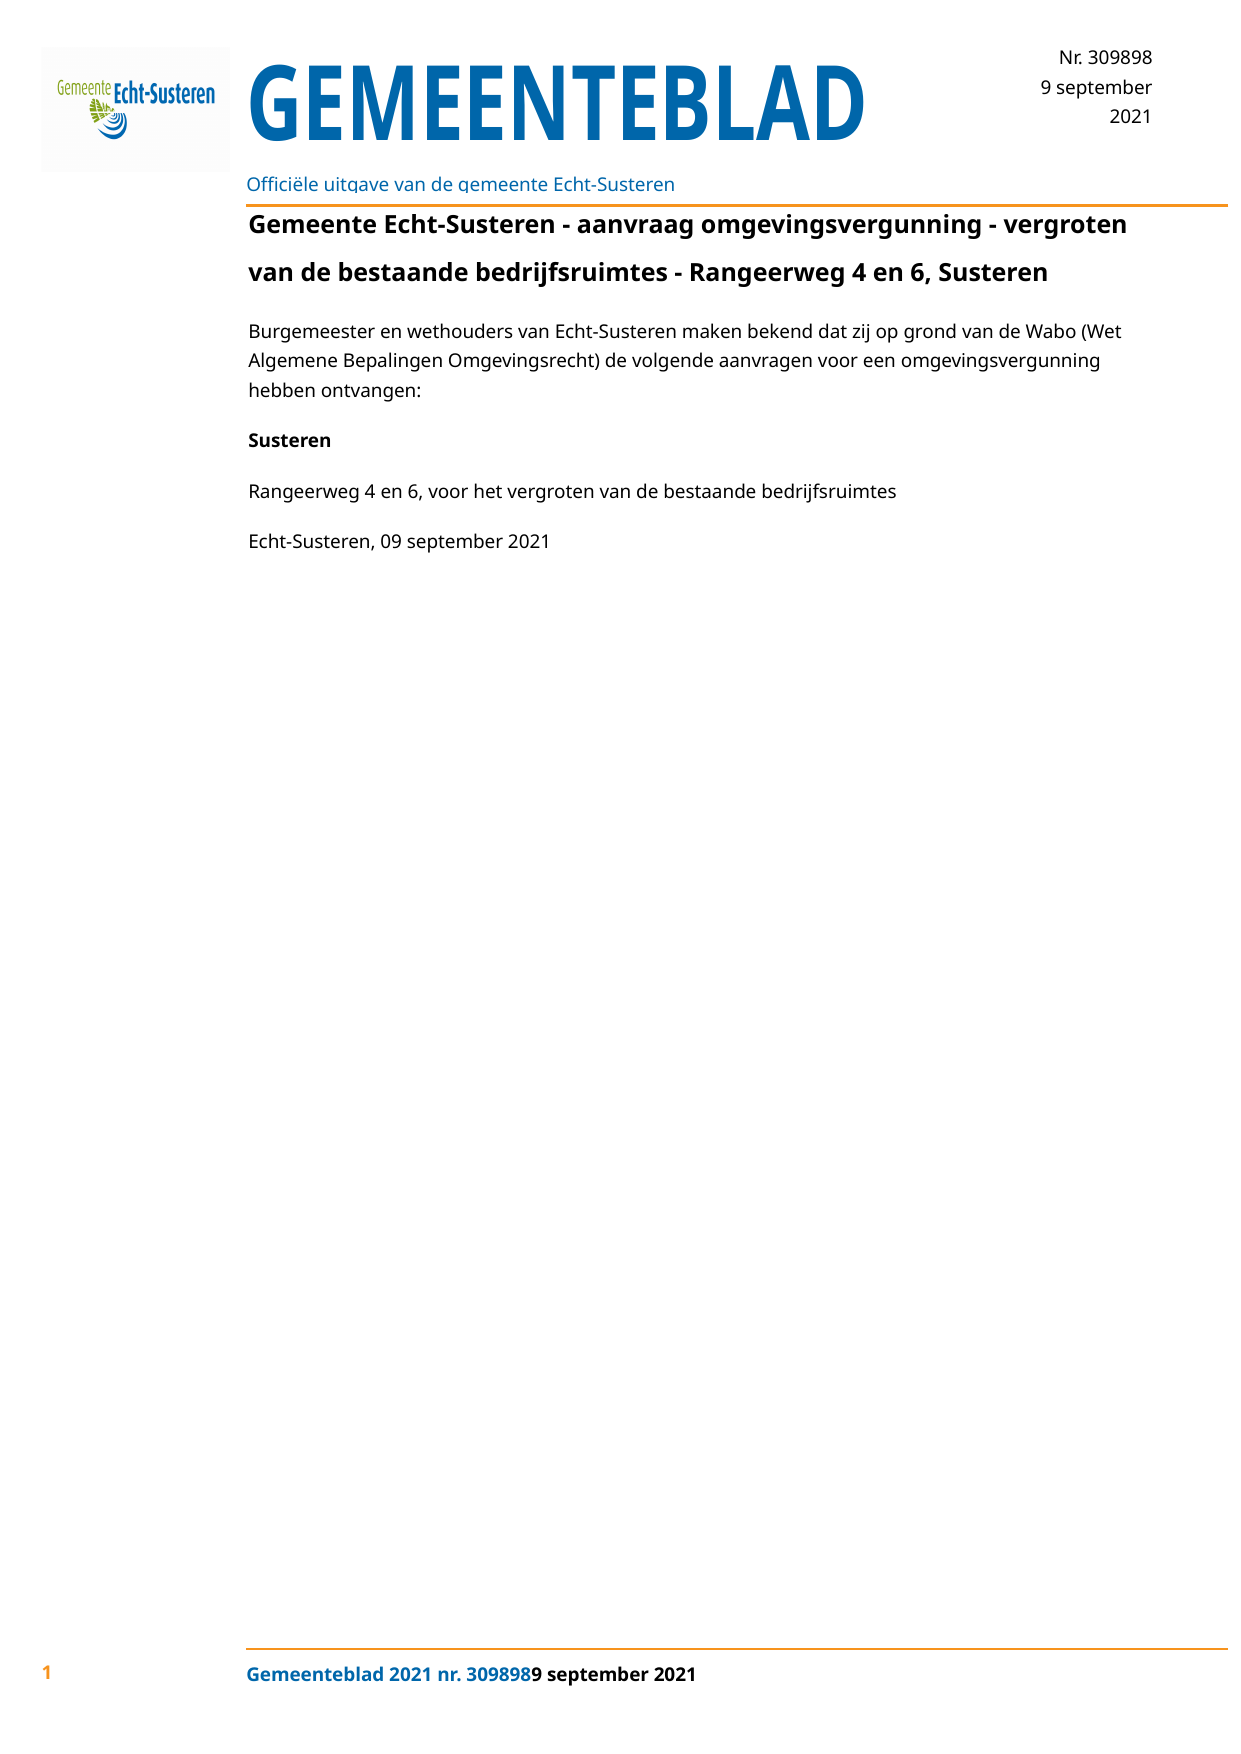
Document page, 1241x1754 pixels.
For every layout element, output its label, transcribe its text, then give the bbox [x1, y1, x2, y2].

text Susteren [248, 427, 1152, 453]
text Burgemeester en wethouders van Echt-Susteren maken bekend dat zij op grond van de Wabo (Wet Algemene Bepalingen Omgevingsrecht) de volgende aanvragen voor een omgevingsvergunning hebben ontvangen: [248, 318, 1152, 403]
text Gemeente Echt-Susteren - aanvraag omgevingsvergunning - vergroten van de bestaande bedrijfsruimtes - Rangeerweg 4 en 6, Susteren [248, 207, 1152, 288]
text Rangeerweg 4 en 6, voor het vergroten van de bestaande bedrijfsruimtes [248, 478, 1152, 504]
picture [41, 47, 231, 172]
text Echt-Susteren, 09 september 2021 [248, 528, 1152, 554]
